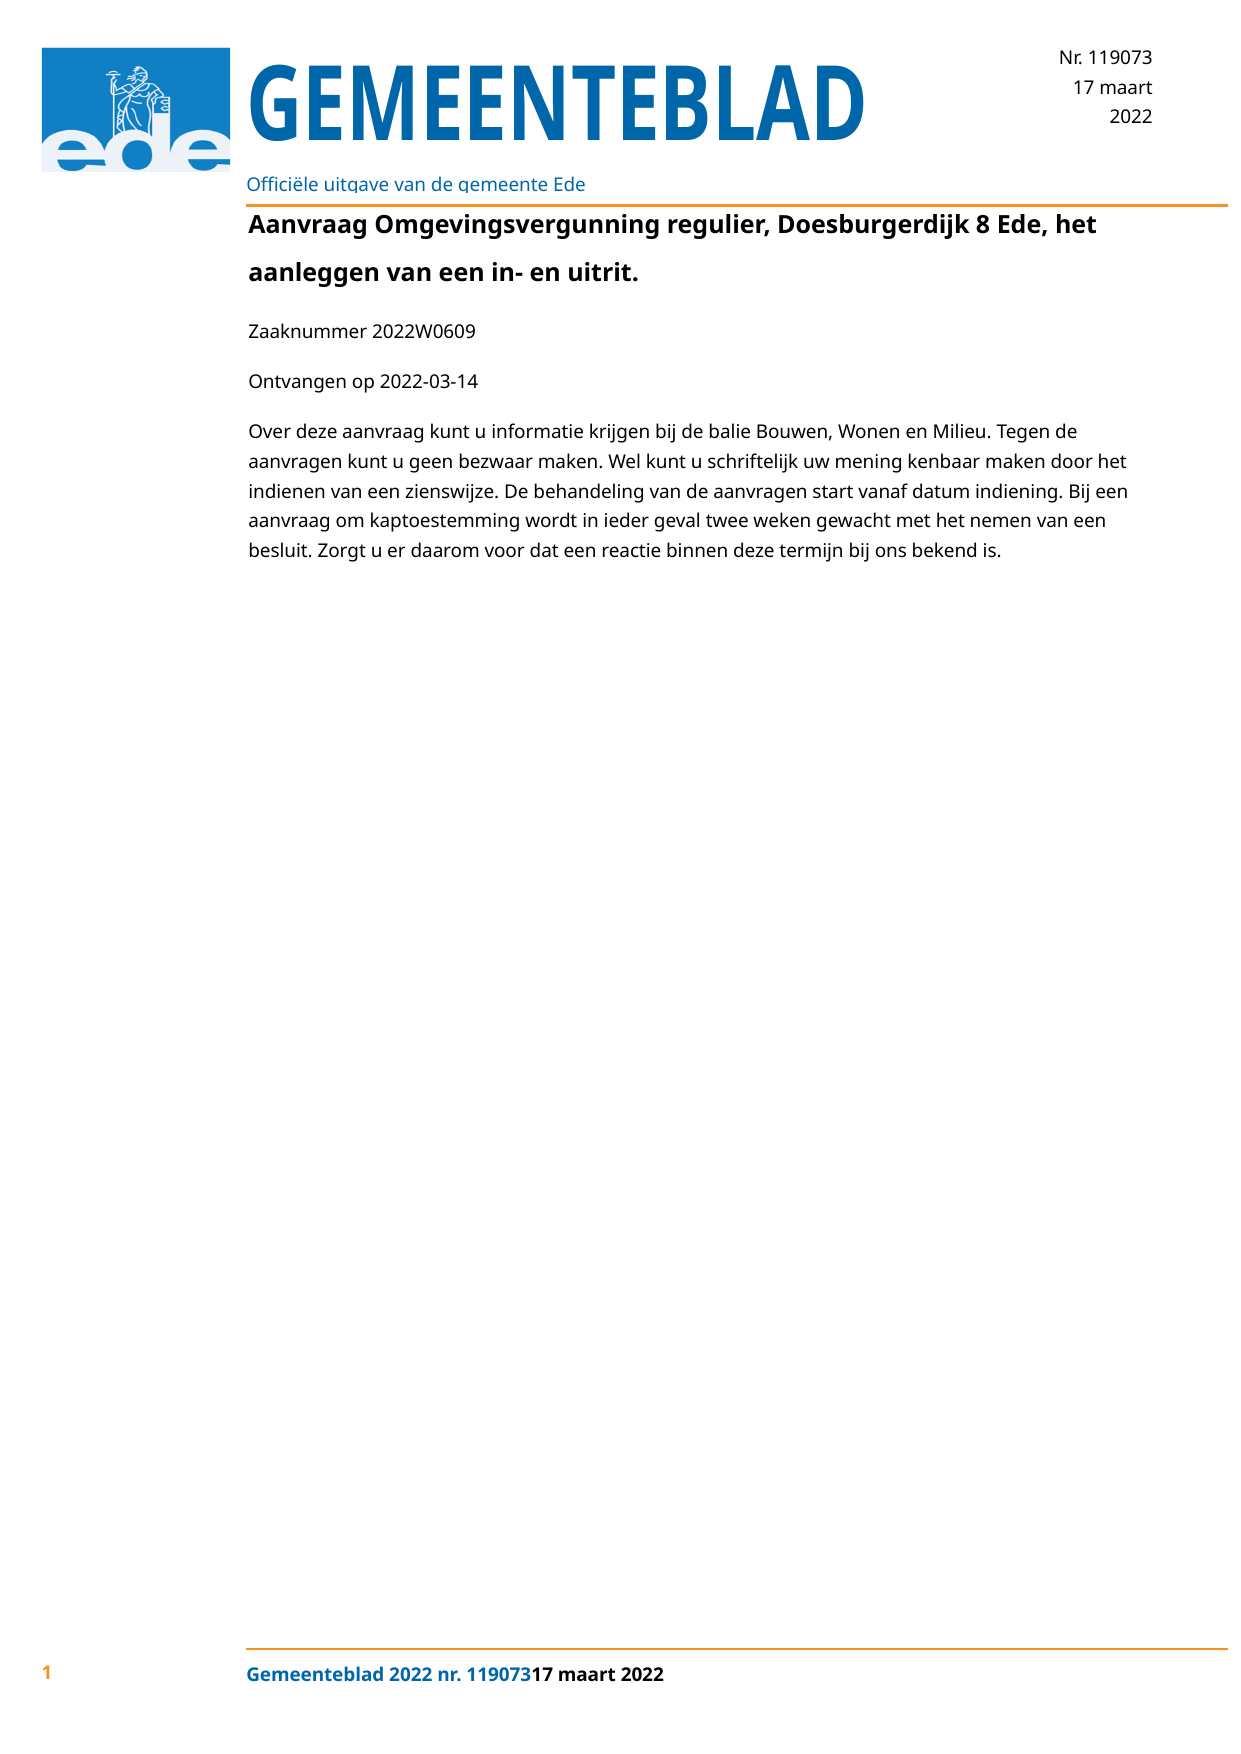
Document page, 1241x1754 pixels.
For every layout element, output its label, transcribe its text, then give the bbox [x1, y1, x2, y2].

text Ontvangen op 2022-03-14 [248, 368, 1152, 394]
text Over deze aanvraag kunt u informatie krijgen bij de balie Bouwen, Wonen en Milieu. Tegen de aanvragen kunt u geen bezwaar maken. Wel kunt u schriftelijk uw mening kenbaar maken door het indienen van een zienswijze. De behandeling van de aanvragen start vanaf datum indiening. Bij een aanvraag om kaptoestemming wordt in ieder geval twee weken gewacht met het nemen van een besluit. Zorgt u er daarom voor dat een reactie binnen deze termijn bij ons bekend is. [248, 419, 1152, 563]
text Zaaknummer 2022W0609 [248, 318, 1152, 344]
picture [41, 47, 231, 172]
text Aanvraag Omgevingsvergunning regulier, Doesburgerdijk 8 Ede, het aanleggen van een in- en uitrit. [248, 207, 1152, 288]
